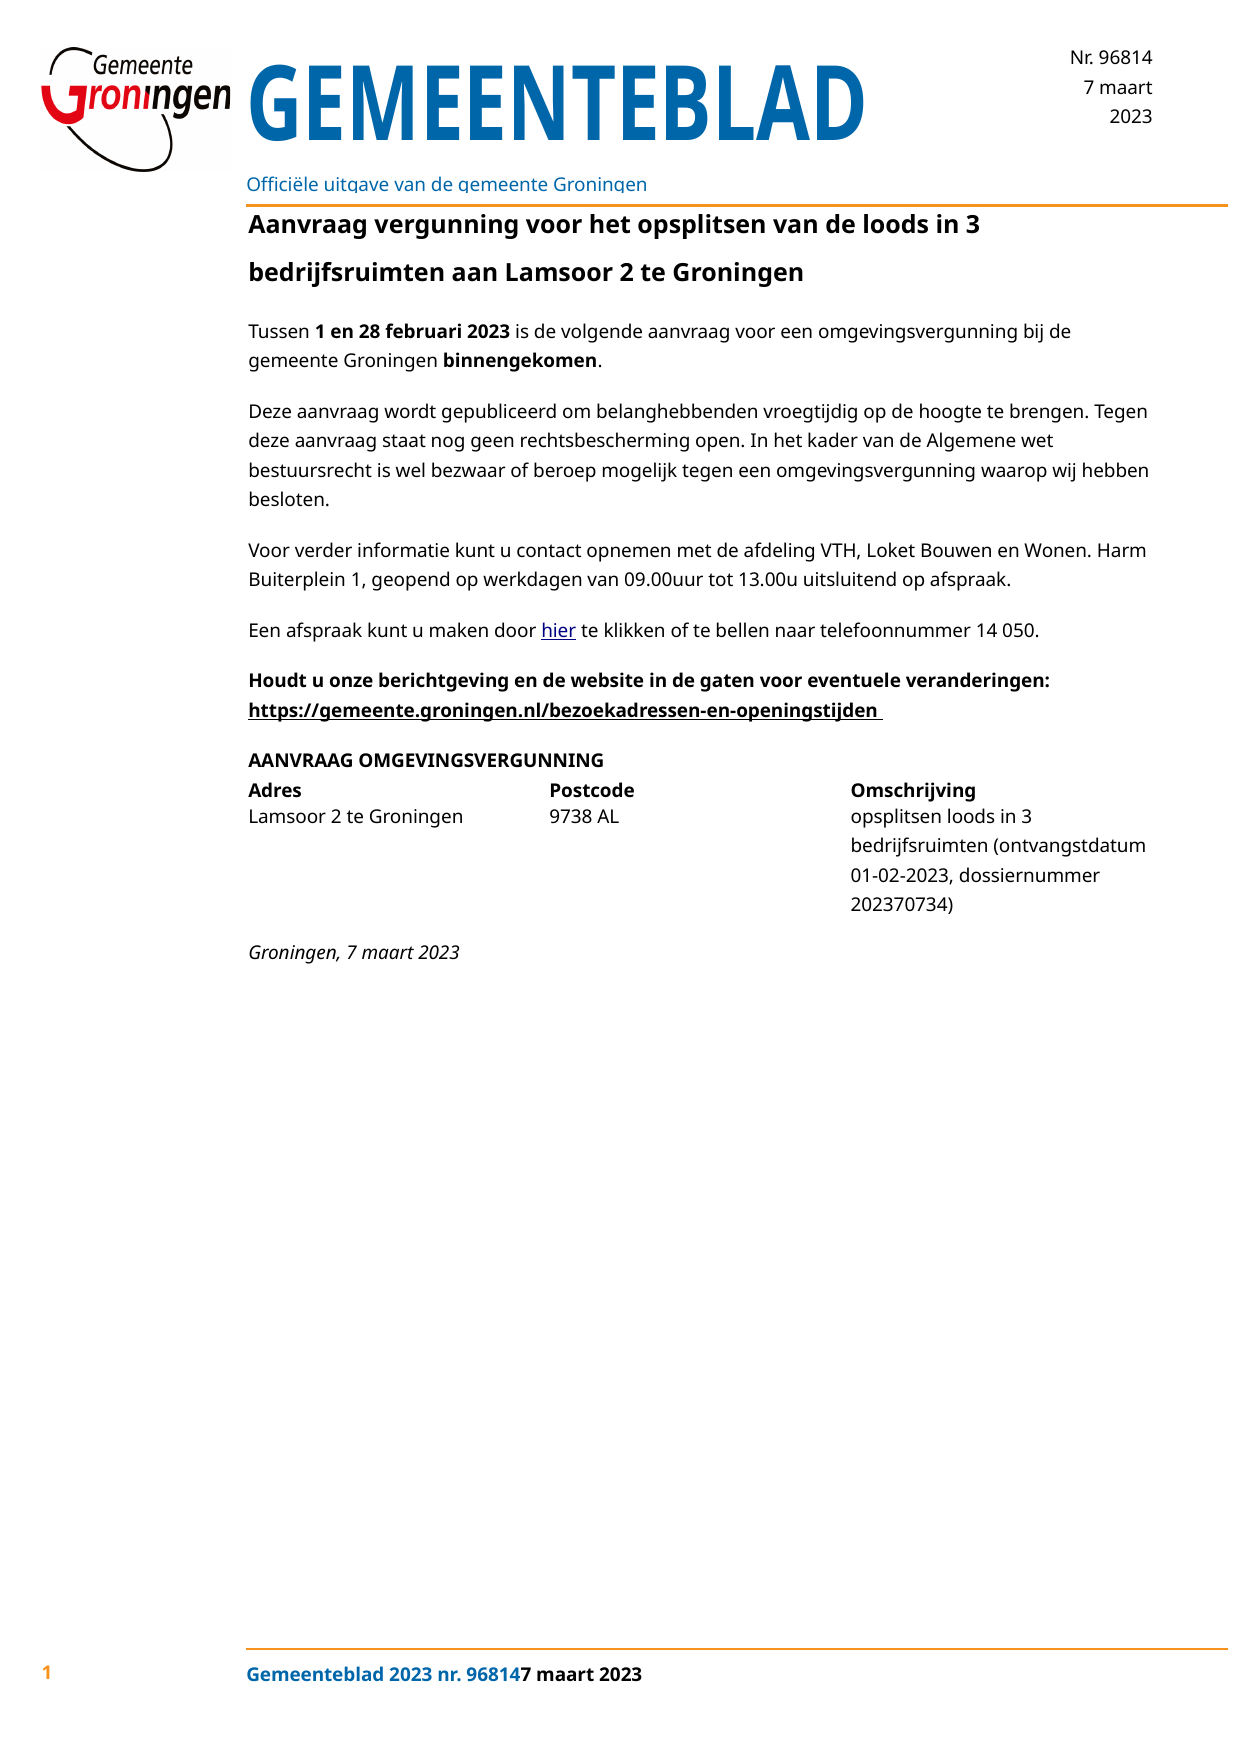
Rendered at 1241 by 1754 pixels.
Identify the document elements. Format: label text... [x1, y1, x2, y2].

table_header Omschrijving [850, 777, 1152, 803]
text Voor verder informatie kunt u contact opnemen met de afdeling VTH, Loket Bouwen en Wonen. Harm Buiterplein 1, geopend op werkdagen van 09.00uur tot 13.00u uitsluitend op afspraak. [248, 537, 1152, 592]
table_cell Lamsoor 2 te Groningen [248, 803, 549, 917]
table_header Adres [248, 777, 549, 803]
text Tussen 1 en 28 februari 2023 is de volgende aanvraag voor een omgevingsvergunning bij de gemeente Groningen binnengekomen. [248, 318, 1152, 373]
text Deze aanvraag wordt gepubliceerd om belanghebbenden vroegtijdig op de hoogte te brengen. Tegen deze aanvraag staat nog geen rechtsbescherming open. In het kader van de Algemene wet bestuursrecht is wel bezwaar of beroep mogelijk tegen een omgevingsvergunning waarop wij hebben besloten. [248, 398, 1152, 512]
table_header Postcode [549, 777, 850, 803]
text Houdt u onze berichtgeving en de website in de gaten voor eventuele veranderingen: https://gemeente.groningen.nl/bezoekadressen-en-openingstijden [248, 667, 1152, 723]
text Groningen, 7 maart 2023 [248, 939, 1152, 964]
table_cell opsplitsen loods in 3 bedrijfsruimten (ontvangstdatum 01-02-2023, dossiernummer 202370734) [850, 803, 1152, 917]
table_cell 9738 AL [549, 803, 850, 917]
text AANVRAAG OMGEVINGSVERGUNNING [248, 747, 1152, 773]
text Aanvraag vergunning voor het opsplitsen van de loods in 3 bedrijfsruimten aan Lamsoor 2 te Groningen [248, 207, 1152, 288]
text Een afspraak kunt u maken door hier te klikken of te bellen naar telefoonnummer 14 050. [248, 617, 1152, 643]
picture [41, 47, 231, 172]
